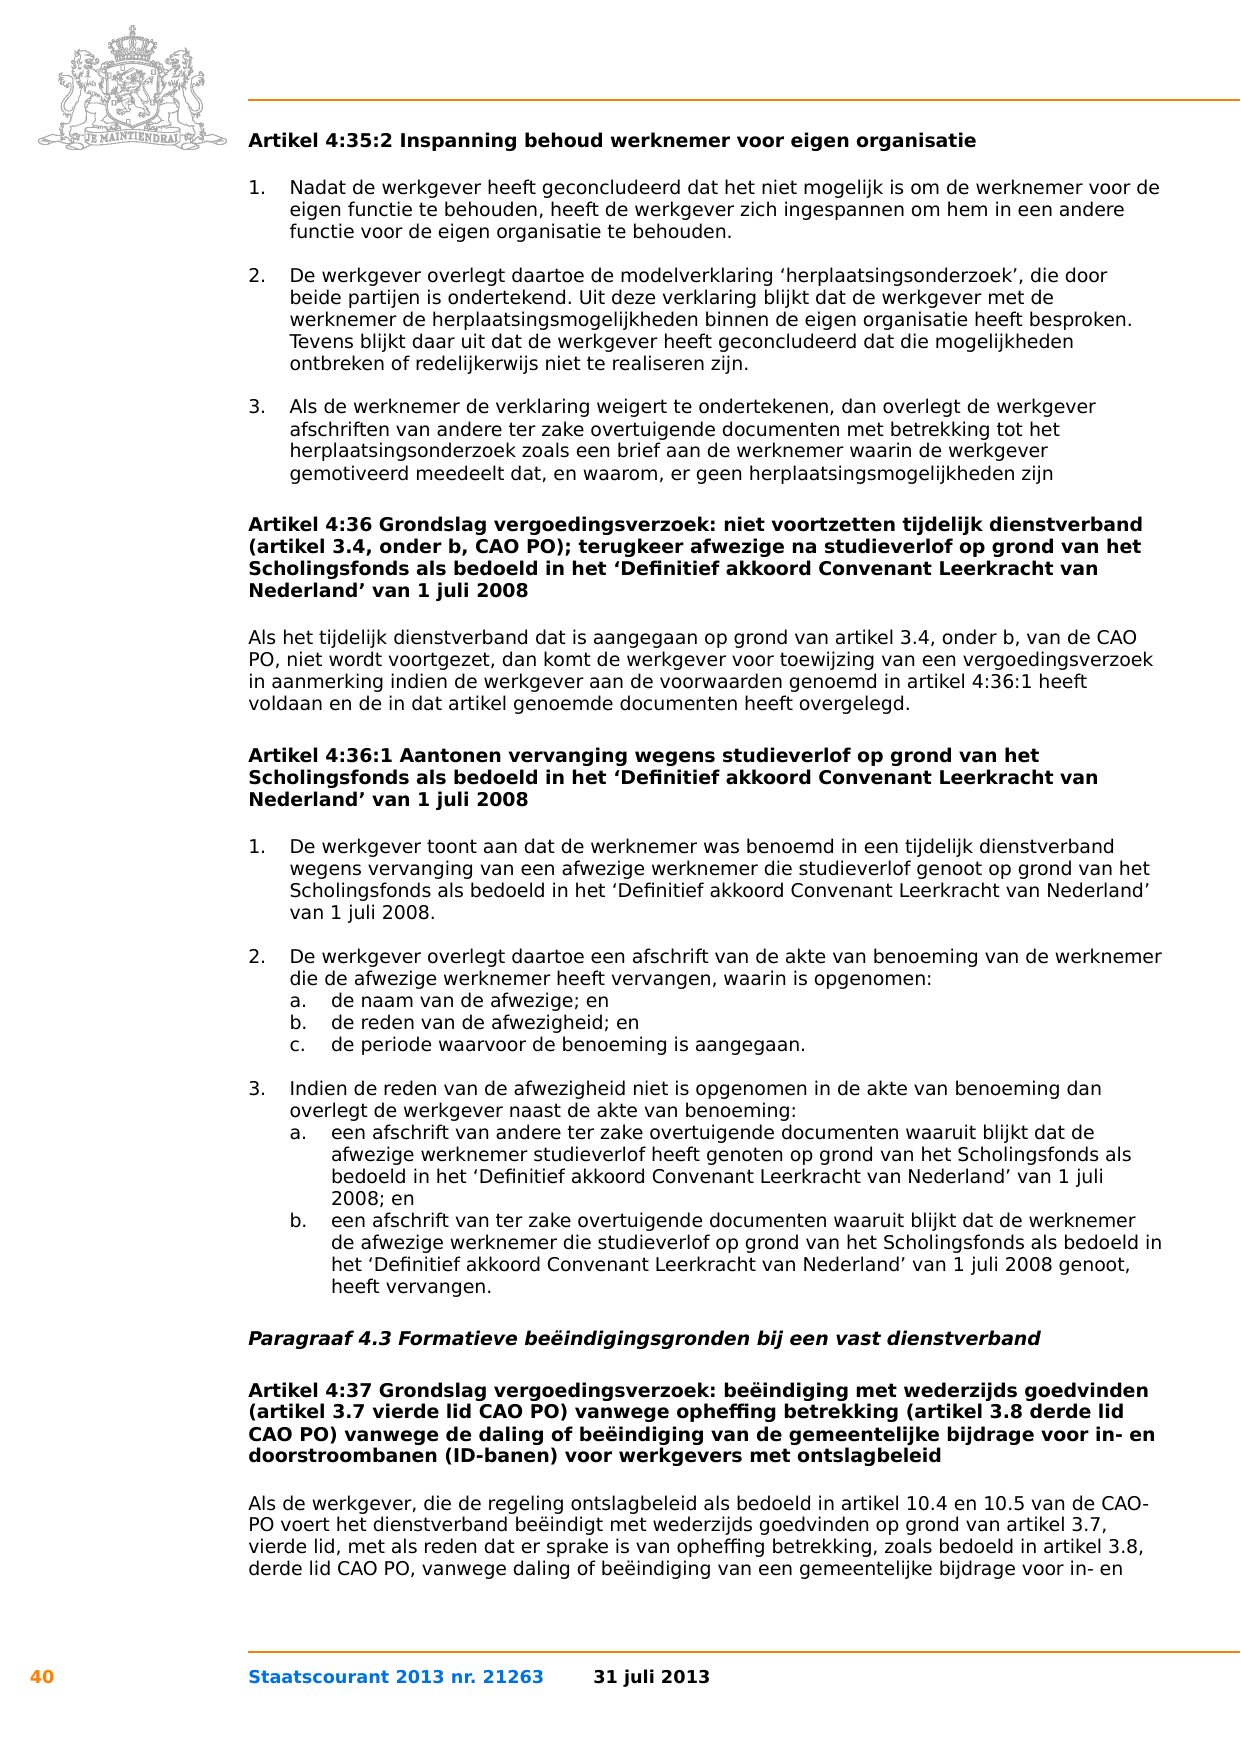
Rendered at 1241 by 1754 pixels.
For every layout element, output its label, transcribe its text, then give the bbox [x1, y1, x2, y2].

text 3. Indien de reden van de afwezigheid niet is opgenomen in de akte van benoeming dan overlegt de werkgever naast de akte van benoeming: [248, 1078, 1163, 1122]
text Als de werkgever, die de regeling ontslagbeleid als bedoeld in artikel 10.4 en 10.5 van de CAO-PO voert het dienstverband beëindigt met wederzijds goedvinden op grond van artikel 3.7, vierde lid, met als reden dat er sprake is van opheffing betrekking, zoals bedoeld in artikel 3.8, derde lid CAO PO, vanwege daling of beëindiging van een gemeentelijke bijdrage voor in- en [248, 1492, 1163, 1580]
text c. de periode waarvoor de benoeming is aangegaan. [289, 1034, 1163, 1056]
text 1. Nadat de werkgever heeft geconcludeerd dat het niet mogelijk is om de werknemer voor de eigen functie te behouden, heeft de werkgever zich ingespannen om hem in een andere functie voor de eigen organisatie te behouden. [248, 177, 1163, 243]
subtitle Artikel 4:35:2 Inspanning behoud werknemer voor eigen organisatie [248, 130, 1163, 152]
text a. de naam van de afwezige; en [289, 990, 1163, 1012]
text 2. De werkgever overlegt daartoe de modelverklaring ‘herplaatsingsonderzoek’, die door beide partijen is ondertekend. Uit deze verklaring blijkt dat de werkgever met de werknemer de herplaatsingsmogelijkheden binnen de eigen organisatie heeft besproken. Tevens blijkt daar uit dat de werkgever heeft geconcludeerd dat die mogelijkheden ontbreken of redelijkerwijs niet te realiseren zijn. [248, 265, 1163, 374]
subtitle Artikel 4:36 Grondslag vergoedingsverzoek: niet voortzetten tijdelijk dienstverband (artikel 3.4, onder b, CAO PO); terugkeer afwezige na studieverlof op grond van het Scholingsfonds als bedoeld in het ‘Definitief akkoord Convenant Leerkracht van Nederland’ van 1 juli 2008 [248, 514, 1163, 602]
subtitle Paragraaf 4.3 Formatieve beëindigingsgronden bij een vast dienstverband [248, 1327, 1163, 1349]
subtitle Artikel 4:36:1 Aantonen vervanging wegens studieverlof op grond van het Scholingsfonds als bedoeld in het ‘Definitief akkoord Convenant Leerkracht van Nederland’ van 1 juli 2008 [248, 745, 1163, 811]
text 3. Als de werknemer de verklaring weigert te ondertekenen, dan overlegt de werkgever afschriften van andere ter zake overtuigende documenten met betrekking tot het herplaatsingsonderzoek zoals een brief aan de werknemer waarin de werkgever gemotiveerd meedeelt dat, en waarom, er geen herplaatsingsmogelijkheden zijn [248, 396, 1163, 484]
picture [38, 25, 227, 150]
text 2. De werkgever overlegt daartoe een afschrift van de akte van benoeming van de werknemer die de afwezige werknemer heeft vervangen, waarin is opgenomen: [248, 946, 1163, 990]
subtitle Artikel 4:37 Grondslag vergoedingsverzoek: beëindiging met wederzijds goedvinden (artikel 3.7 vierde lid CAO PO) vanwege opheffing betrekking (artikel 3.8 derde lid CAO PO) vanwege de daling of beëindiging van de gemeentelijke bijdrage voor in- en doorstroombanen (ID-banen) voor werkgevers met ontslagbeleid [248, 1379, 1163, 1467]
text Als het tijdelijk dienstverband dat is aangegaan op grond van artikel 3.4, onder b, van de CAO PO, niet wordt voortgezet, dan komt de werkgever voor toewijzing van een vergoedingsverzoek in aanmerking indien de werkgever aan de voorwaarden genoemd in artikel 4:36:1 heeft voldaan en de in dat artikel genoemde documenten heeft overgelegd. [248, 627, 1163, 715]
text a. een afschrift van andere ter zake overtuigende documenten waaruit blijkt dat de afwezige werknemer studieverlof heeft genoten op grond van het Scholingsfonds als bedoeld in het ‘Definitief akkoord Convenant Leerkracht van Nederland’ van 1 juli 2008; en [289, 1122, 1163, 1209]
text 1. De werkgever toont aan dat de werknemer was benoemd in een tijdelijk dienstverband wegens vervanging van een afwezige werknemer die studieverlof genoot op grond van het Scholingsfonds als bedoeld in het ‘Definitief akkoord Convenant Leerkracht van Nederland’ van 1 juli 2008. [248, 836, 1163, 924]
text b. de reden van de afwezigheid; en [289, 1012, 1163, 1034]
text b. een afschrift van ter zake overtuigende documenten waaruit blijkt dat de werknemer de afwezige werknemer die studieverlof op grond van het Scholingsfonds als bedoeld in het ‘Definitief akkoord Convenant Leerkracht van Nederland’ van 1 juli 2008 genoot, heeft vervangen. [289, 1209, 1163, 1297]
